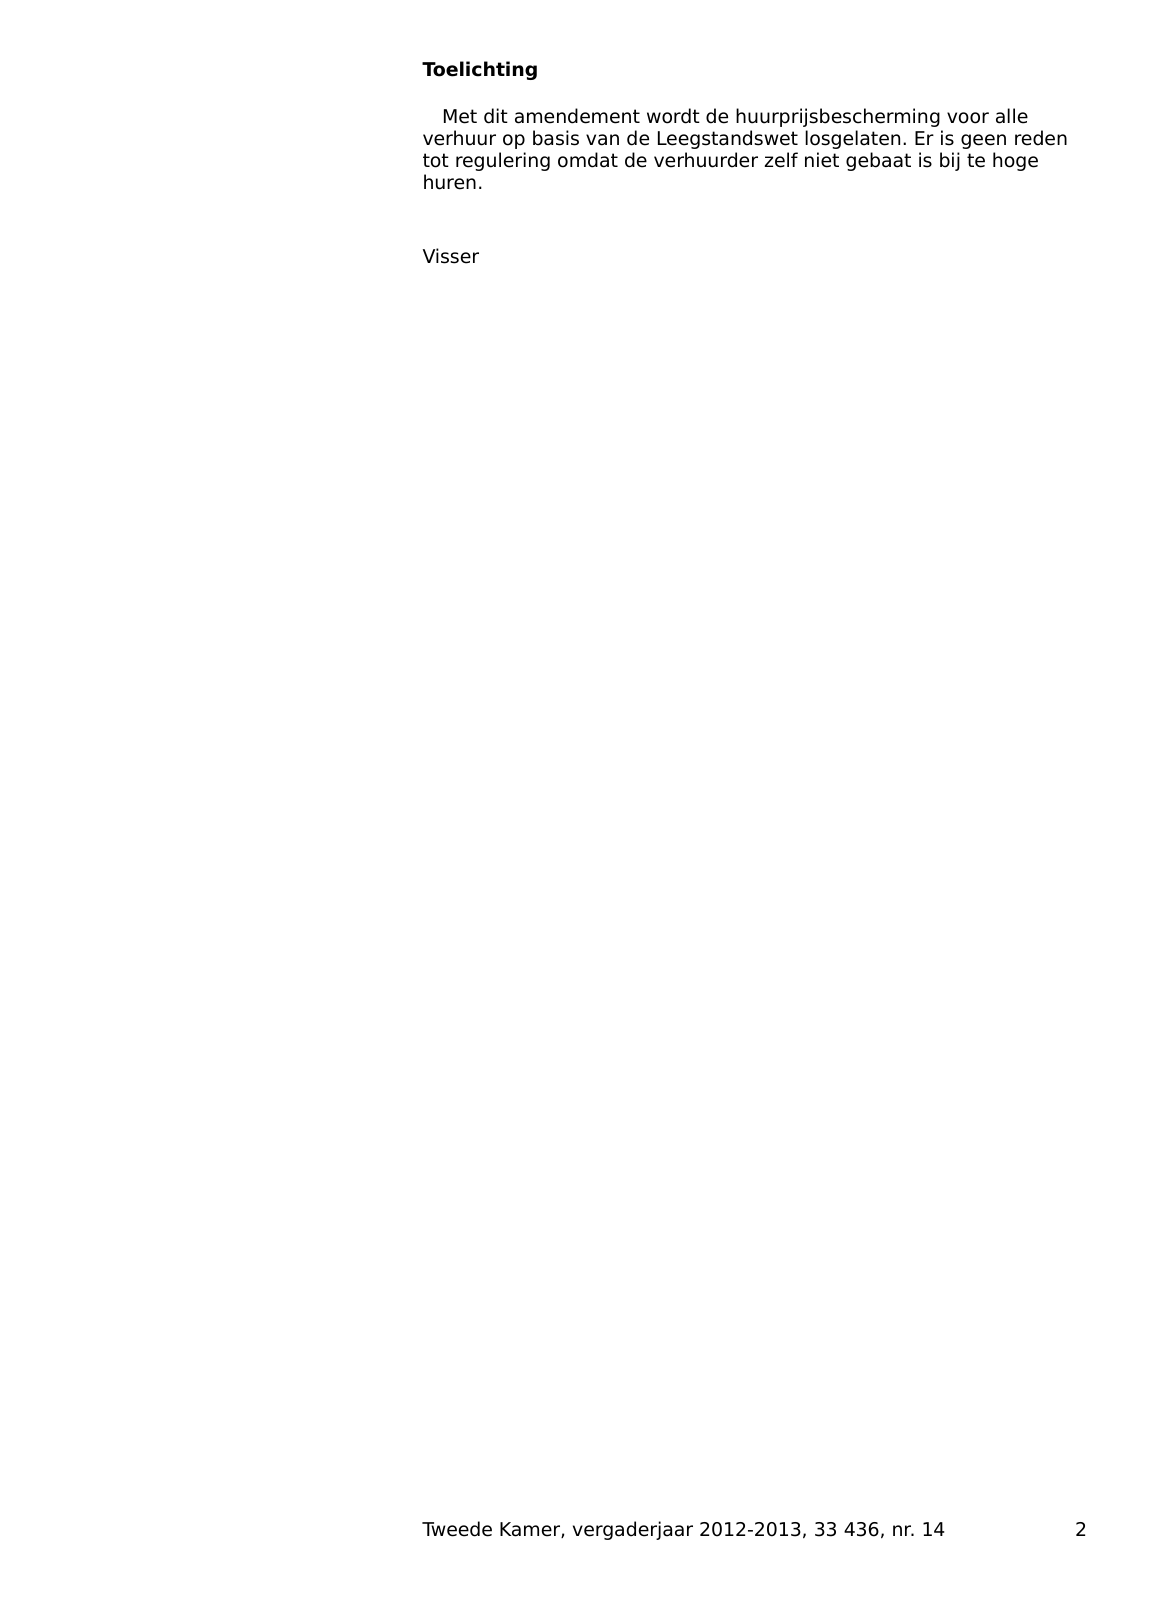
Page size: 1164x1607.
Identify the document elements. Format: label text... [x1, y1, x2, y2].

subtitle Toelichting [422, 59, 1087, 81]
text Visser [422, 224, 1087, 268]
text Met dit amendement wordt de huurprijsbescherming voor alle verhuur op basis van de Leegstandswet losgelaten. Er is geen reden tot regulering omdat de verhuurder zelf niet gebaat is bij te hoge huren. [422, 106, 1087, 194]
